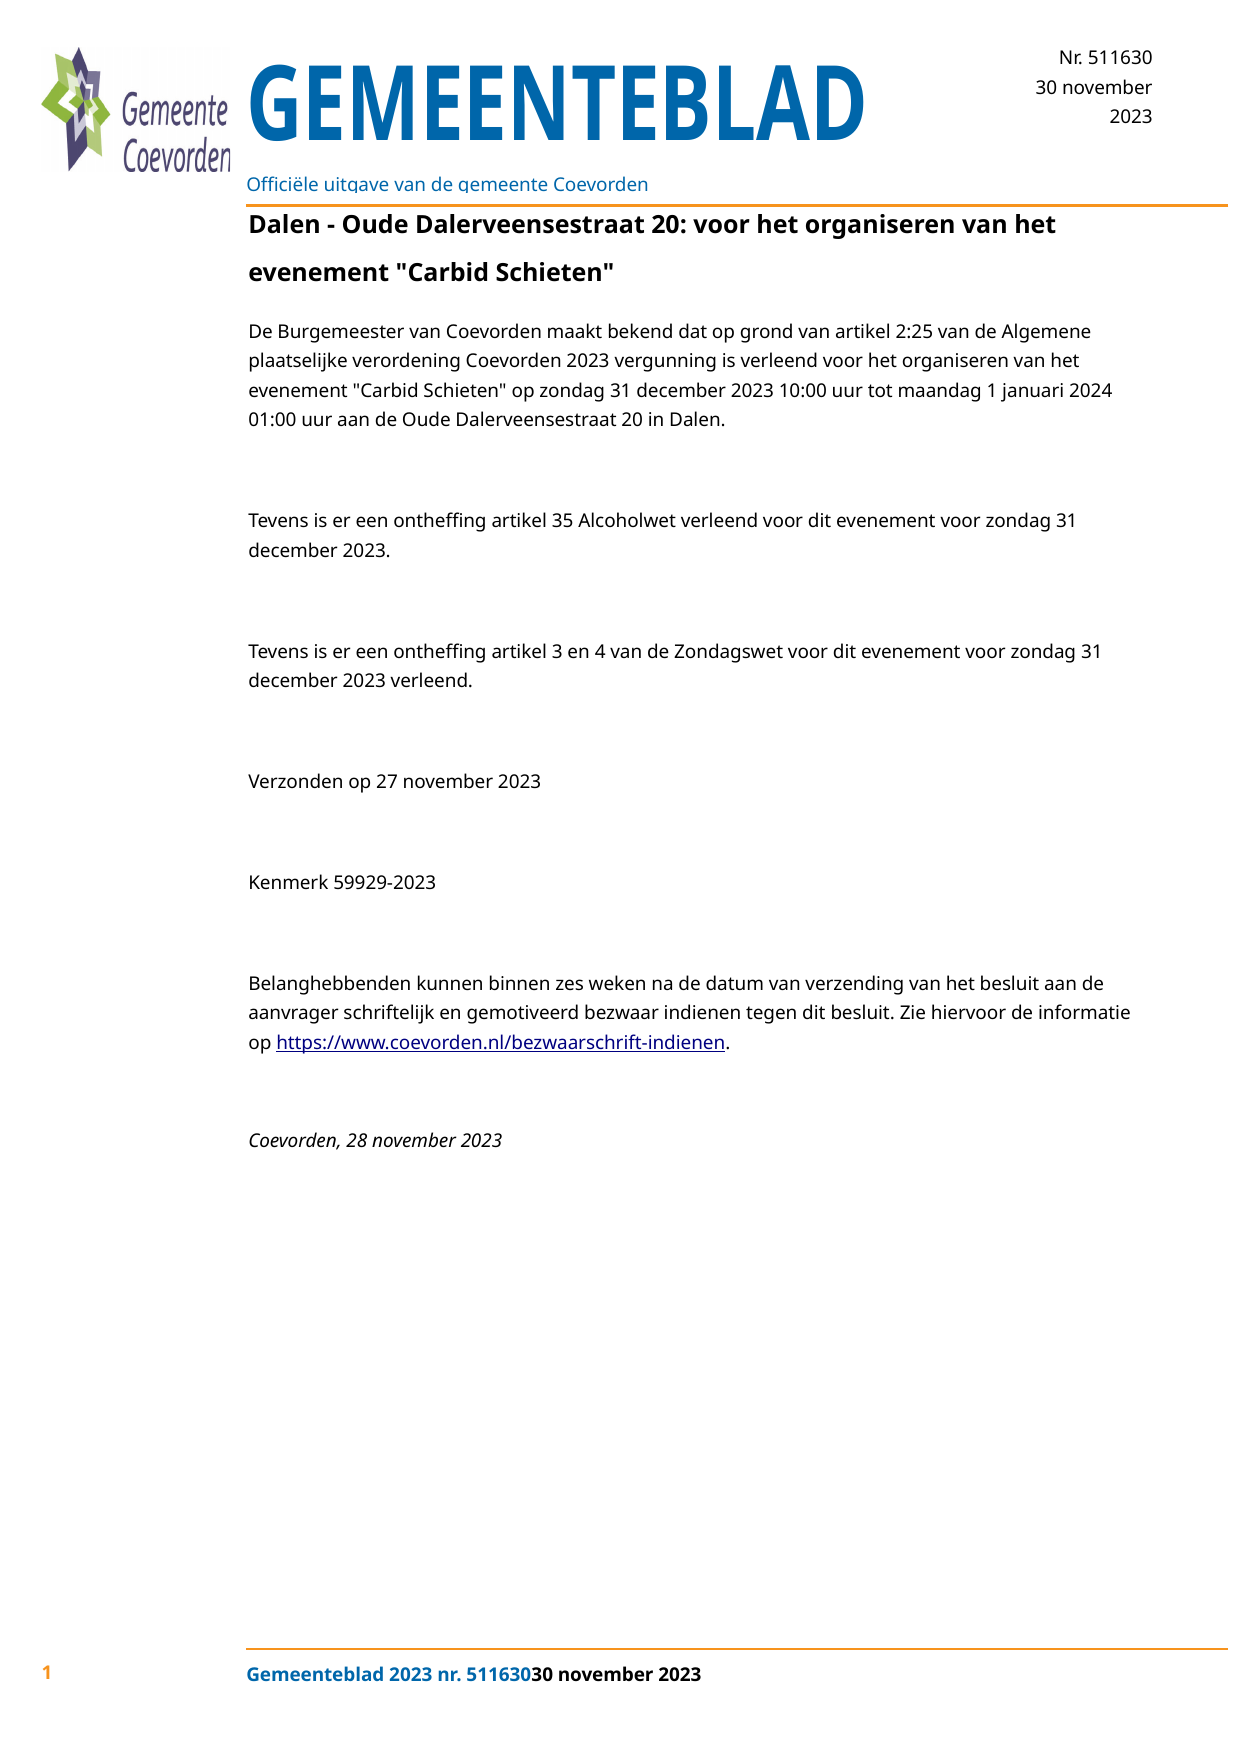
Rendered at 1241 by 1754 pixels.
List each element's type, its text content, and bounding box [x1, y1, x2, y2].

text Belanghebbenden kunnen binnen zes weken na de datum van verzending van het besluit aan de aanvrager schriftelijk en gemotiveerd bezwaar indienen tegen dit besluit. Zie hiervoor de informatie op https://www.coevorden.nl/bezwaarschrift-indienen. [248, 970, 1152, 1055]
text Tevens is er een ontheffing artikel 3 en 4 van de Zondagswet voor dit evenement voor zondag 31 december 2023 verleend. [248, 638, 1152, 693]
text Coevorden, 28 november 2023 [248, 1127, 1152, 1153]
text Dalen - Oude Dalerveensestraat 20: voor het organiseren van het evenement "Carbid Schieten" [248, 207, 1152, 288]
text Tevens is er een ontheffing artikel 35 Alcoholwet verleend voor dit evenement voor zondag 31 december 2023. [248, 507, 1152, 563]
text Verzonden op 27 november 2023 [248, 768, 1152, 794]
text Kenmerk 59929-2023 [248, 869, 1152, 895]
picture [41, 47, 231, 172]
text De Burgemeester van Coevorden maakt bekend dat op grond van artikel 2:25 van de Algemene plaatselijke verordening Coevorden 2023 vergunning is verleend voor het organiseren van het evenement "Carbid Schieten" op zondag 31 december 2023 10:00 uur tot maandag 1 januari 2024 01:00 uur aan de Oude Dalerveensestraat 20 in Dalen. [248, 318, 1152, 432]
